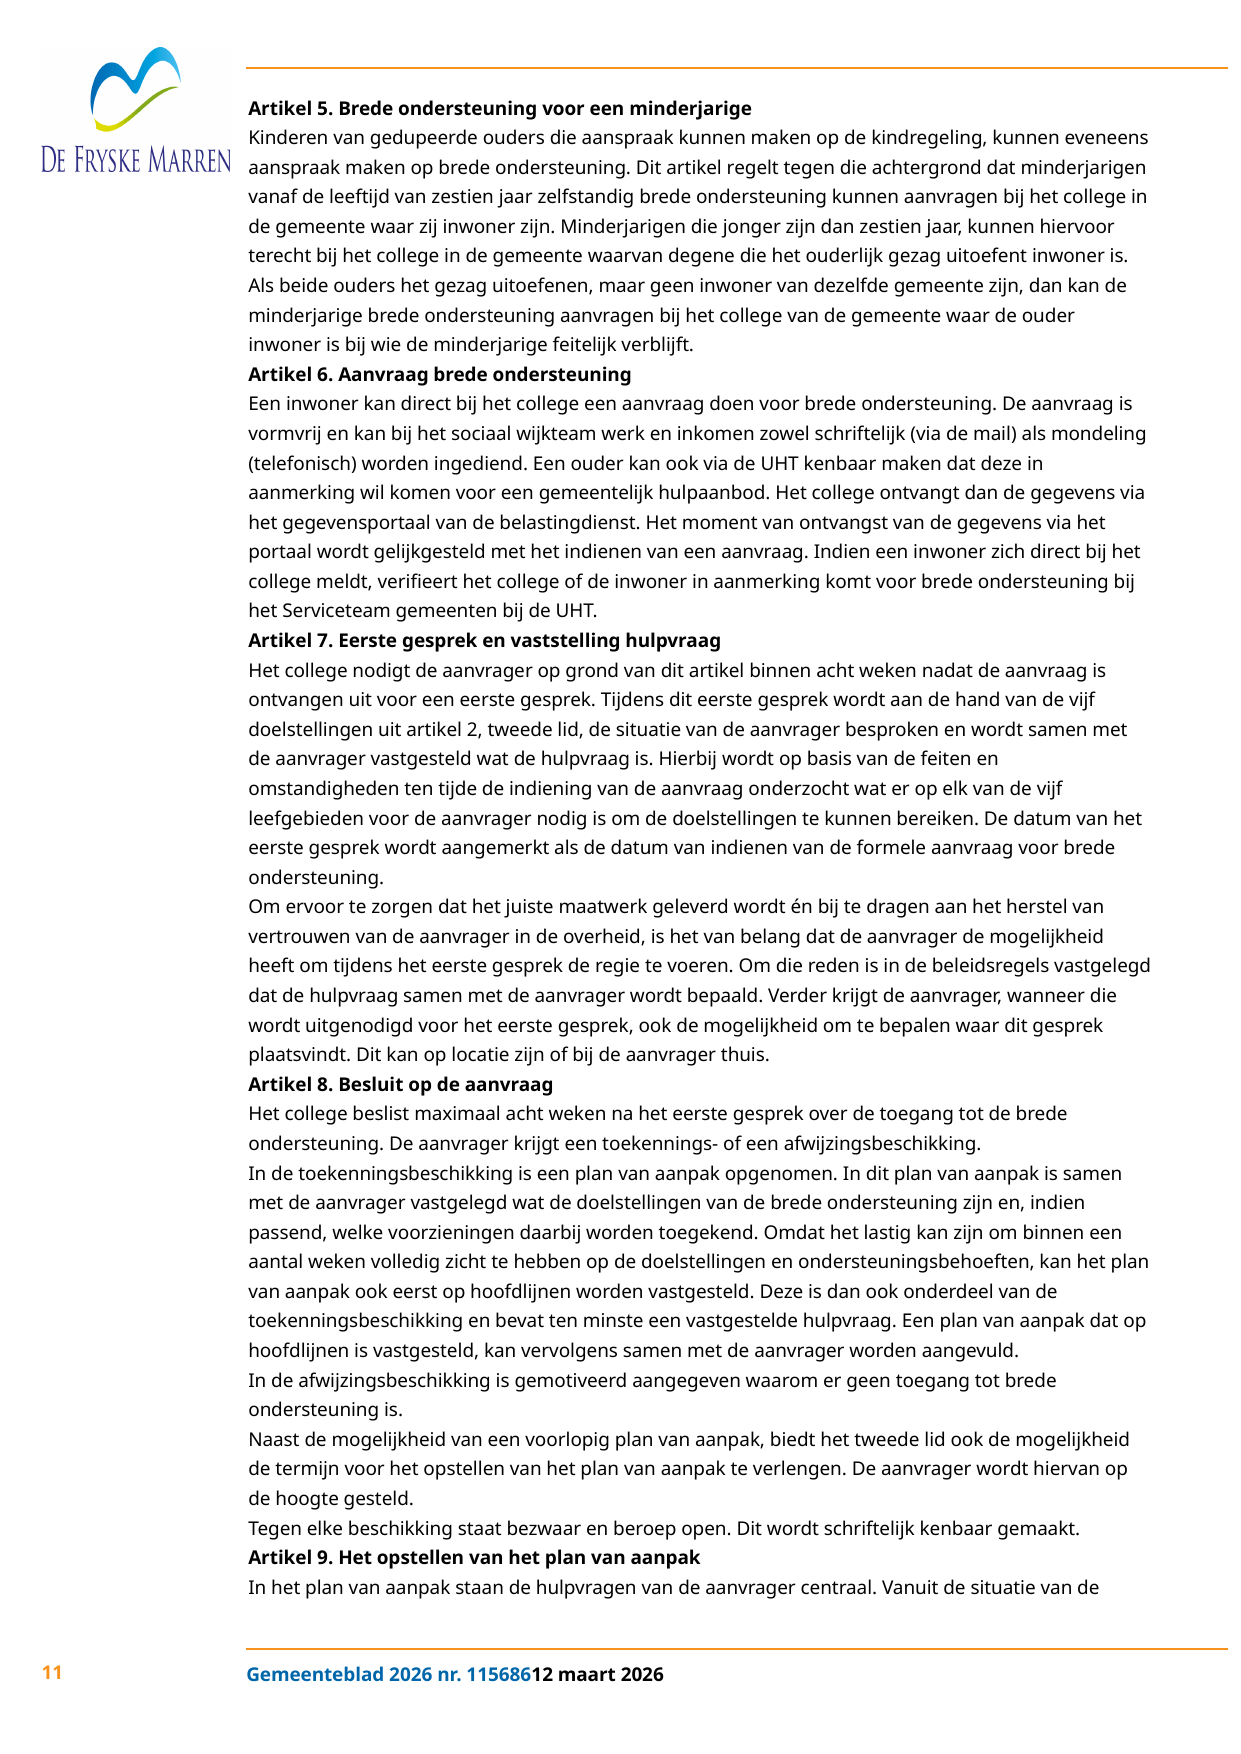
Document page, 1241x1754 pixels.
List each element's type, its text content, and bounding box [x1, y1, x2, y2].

text In de toekenningsbeschikking is een plan van aanpak opgenomen. In dit plan van aanpak is samen met de aanvrager vastgelegd wat de doelstellingen van de brede ondersteuning zijn en, indien passend, welke voorzieningen daarbij worden toegekend. Omdat het lastig kan zijn om binnen een aantal weken volledig zicht te hebben op de doelstellingen en ondersteuningsbehoeften, kan het plan van aanpak ook eerst op hoofdlijnen worden vastgesteld. Deze is dan ook onderdeel van de toekenningsbeschikking en bevat ten minste een vastgestelde hulpvraag. Een plan van aanpak dat op hoofdlijnen is vastgesteld, kan vervolgens samen met de aanvrager worden aangevuld. [248, 1160, 1152, 1363]
text Om ervoor te zorgen dat het juiste maatwerk geleverd wordt én bij te dragen aan het herstel van vertrouwen van de aanvrager in de overheid, is het van belang dat de aanvrager de mogelijkheid heeft om tijdens het eerste gesprek de regie te voeren. Om die reden is in de beleidsregels vastgelegd dat de hulpvraag samen met de aanvrager wordt bepaald. Verder krijgt de aanvrager, wanneer die wordt uitgenodigd voor het eerste gesprek, ook de mogelijkheid om te bepalen waar dit gesprek plaatsvindt. Dit kan op locatie zijn of bij de aanvrager thuis. [248, 893, 1152, 1067]
text Kinderen van gedupeerde ouders die aanspraak kunnen maken op de kindregeling, kunnen eveneens aanspraak maken op brede ondersteuning. Dit artikel regelt tegen die achtergrond dat minderjarigen vanaf de leeftijd van zestien jaar zelfstandig brede ondersteuning kunnen aanvragen bij het college in de gemeente waar zij inwoner zijn. Minderjarigen die jonger zijn dan zestien jaar, kunnen hiervoor terecht bij het college in de gemeente waarvan degene die het ouderlijk gezag uitoefent inwoner is. Als beide ouders het gezag uitoefenen, maar geen inwoner van dezelfde gemeente zijn, dan kan de minderjarige brede ondersteuning aanvragen bij het college van de gemeente waar de ouder inwoner is bij wie de minderjarige feitelijk verblijft. [248, 124, 1152, 357]
picture [41, 47, 231, 172]
text Een inwoner kan direct bij het college een aanvraag doen voor brede ondersteuning. De aanvraag is vormvrij en kan bij het sociaal wijkteam werk en inkomen zowel schriftelijk (via de mail) als mondeling (telefonisch) worden ingediend. Een ouder kan ook via de UHT kenbaar maken dat deze in aanmerking wil komen voor een gemeentelijk hulpaanbod. Het college ontvangt dan de gegevens via het gegevensportaal van de belastingdienst. Het moment van ontvangst van de gegevens via het portaal wordt gelijkgesteld met het indienen van een aanvraag. Indien een inwoner zich direct bij het college meldt, verifieert het college of de inwoner in aanmerking komt voor brede ondersteuning bij het Serviceteam gemeenten bij de UHT. [248, 391, 1152, 623]
text Naast de mogelijkheid van een voorlopig plan van aanpak, biedt het tweede lid ook de mogelijkheid de termijn voor het opstellen van het plan van aanpak te verlengen. De aanvrager wordt hiervan op de hoogte gesteld. [248, 1426, 1152, 1511]
text Artikel 5. Brede ondersteuning voor een minderjarige [248, 95, 1152, 121]
text Artikel 8. Besluit op de aanvraag [248, 1071, 1152, 1097]
text Tegen elke beschikking staat bezwaar en beroep open. Dit wordt schriftelijk kenbaar gemaakt. [248, 1515, 1152, 1541]
text In het plan van aanpak staan de hulpvragen van de aanvrager centraal. Vanuit de situatie van de [248, 1574, 1152, 1600]
text Artikel 7. Eerste gesprek en vaststelling hulpvraag [248, 627, 1152, 653]
text Artikel 6. Aanvraag brede ondersteuning [248, 361, 1152, 387]
text Het college beslist maximaal acht weken na het eerste gesprek over de toegang tot de brede ondersteuning. De aanvrager krijgt een toekennings- of een afwijzingsbeschikking. [248, 1101, 1152, 1156]
text In de afwijzingsbeschikking is gemotiveerd aangegeven waarom er geen toegang tot brede ondersteuning is. [248, 1367, 1152, 1422]
text Artikel 9. Het opstellen van het plan van aanpak [248, 1544, 1152, 1570]
text Het college nodigt de aanvrager op grond van dit artikel binnen acht weken nadat de aanvraag is ontvangen uit voor een eerste gesprek. Tijdens dit eerste gesprek wordt aan de hand van de vijf doelstellingen uit artikel 2, tweede lid, de situatie van de aanvrager besproken en wordt samen met de aanvrager vastgesteld wat de hulpvraag is. Hierbij wordt op basis van de feiten en omstandigheden ten tijde de indiening van de aanvraag onderzocht wat er op elk van de vijf leefgebieden voor de aanvrager nodig is om de doelstellingen te kunnen bereiken. De datum van het eerste gesprek wordt aangemerkt als de datum van indienen van de formele aanvraag voor brede ondersteuning. [248, 657, 1152, 890]
